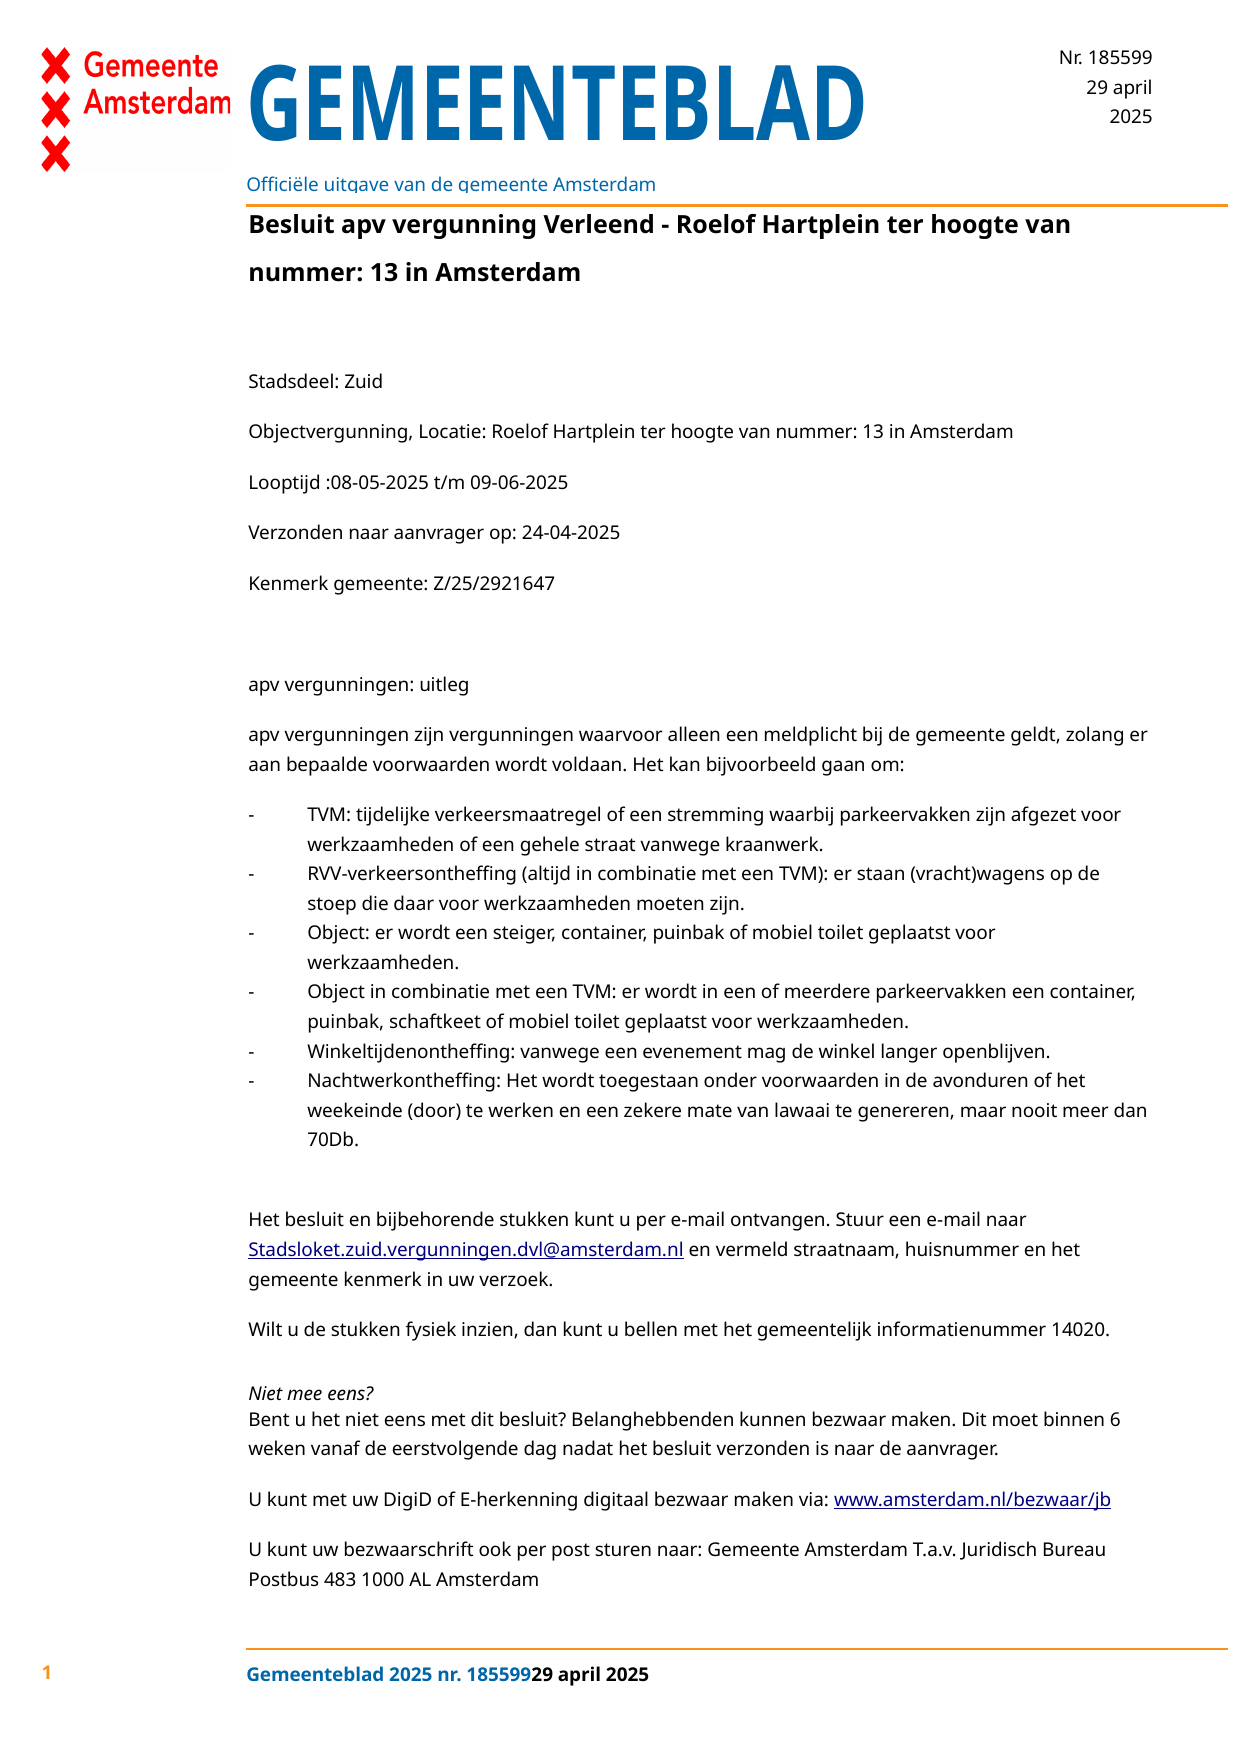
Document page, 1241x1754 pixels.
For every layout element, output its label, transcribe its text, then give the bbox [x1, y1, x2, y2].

text Bent u het niet eens met dit besluit? Belanghebbenden kunnen bezwaar maken. Dit moet binnen 6 weken vanaf de eerstvolgende dag nadat het besluit verzonden is naar de aanvrager. [248, 1406, 1152, 1461]
list RVV-verkeersontheffing (altijd in combinatie met een TVM): er staan (vracht)wagens op de stoep die daar voor werkzaamheden moeten zijn. [248, 860, 1152, 916]
text Wilt u de stukken fysiek inzien, dan kunt u bellen met het gemeentelijk informatienummer 14020. [248, 1316, 1152, 1342]
text Niet mee eens? [248, 1380, 1152, 1406]
list Object: er wordt een steiger, container, puinbak of mobiel toilet geplaatst voor werkzaamheden. [248, 919, 1152, 975]
list TVM: tijdelijke verkeersmaatregel of een stremming waarbij parkeervakken zijn afgezet voor werkzaamheden of een gehele straat vanwege kraanwerk. [248, 801, 1152, 857]
list Nachtwerkontheffing: Het wordt toegestaan onder voorwaarden in de avonduren of het weekeinde (door) te werken en een zekere mate van lawaai te genereren, maar nooit meer dan 70Db. [248, 1067, 1152, 1152]
list Winkeltijdenontheffing: vanwege een evenement mag de winkel langer openblijven. [248, 1038, 1152, 1064]
text Stadsdeel: Zuid [248, 368, 1152, 394]
picture [41, 47, 231, 172]
text Objectvergunning, Locatie: Roelof Hartplein ter hoogte van nummer: 13 in Amsterdam [248, 419, 1152, 444]
text Kenmerk gemeente: Z/25/2921647 [248, 570, 1152, 596]
text Besluit apv vergunning Verleend - Roelof Hartplein ter hoogte van nummer: 13 in Amsterdam [248, 207, 1152, 288]
text apv vergunningen zijn vergunningen waarvoor alleen een meldplicht bij de gemeente geldt, zolang er aan bepaalde voorwaarden wordt voldaan. Het kan bijvoorbeeld gaan om: [248, 721, 1152, 777]
text Looptijd :08-05-2025 t/m 09-06-2025 [248, 469, 1152, 495]
text U kunt uw bezwaarschrift ook per post sturen naar: Gemeente Amsterdam T.a.v. Juridisch Bureau Postbus 483 1000 AL Amsterdam [248, 1536, 1152, 1592]
list Object in combinatie met een TVM: er wordt in een of meerdere parkeervakken een container, puinbak, schaftkeet of mobiel toilet geplaatst voor werkzaamheden. [248, 979, 1152, 1034]
text U kunt met uw DigiD of E-herkenning digitaal bezwaar maken via: www.amsterdam.nl/bezwaar/jb [248, 1486, 1152, 1512]
text Het besluit en bijbehorende stukken kunt u per e-mail ontvangen. Stuur een e-mail naar Stadsloket.zuid.vergunningen.dvl@amsterdam.nl en vermeld straatnaam, huisnummer en het gemeente kenmerk in uw verzoek. [248, 1207, 1152, 1292]
text Verzonden naar aanvrager op: 24-04-2025 [248, 519, 1152, 545]
text apv vergunningen: uitleg [248, 671, 1152, 697]
